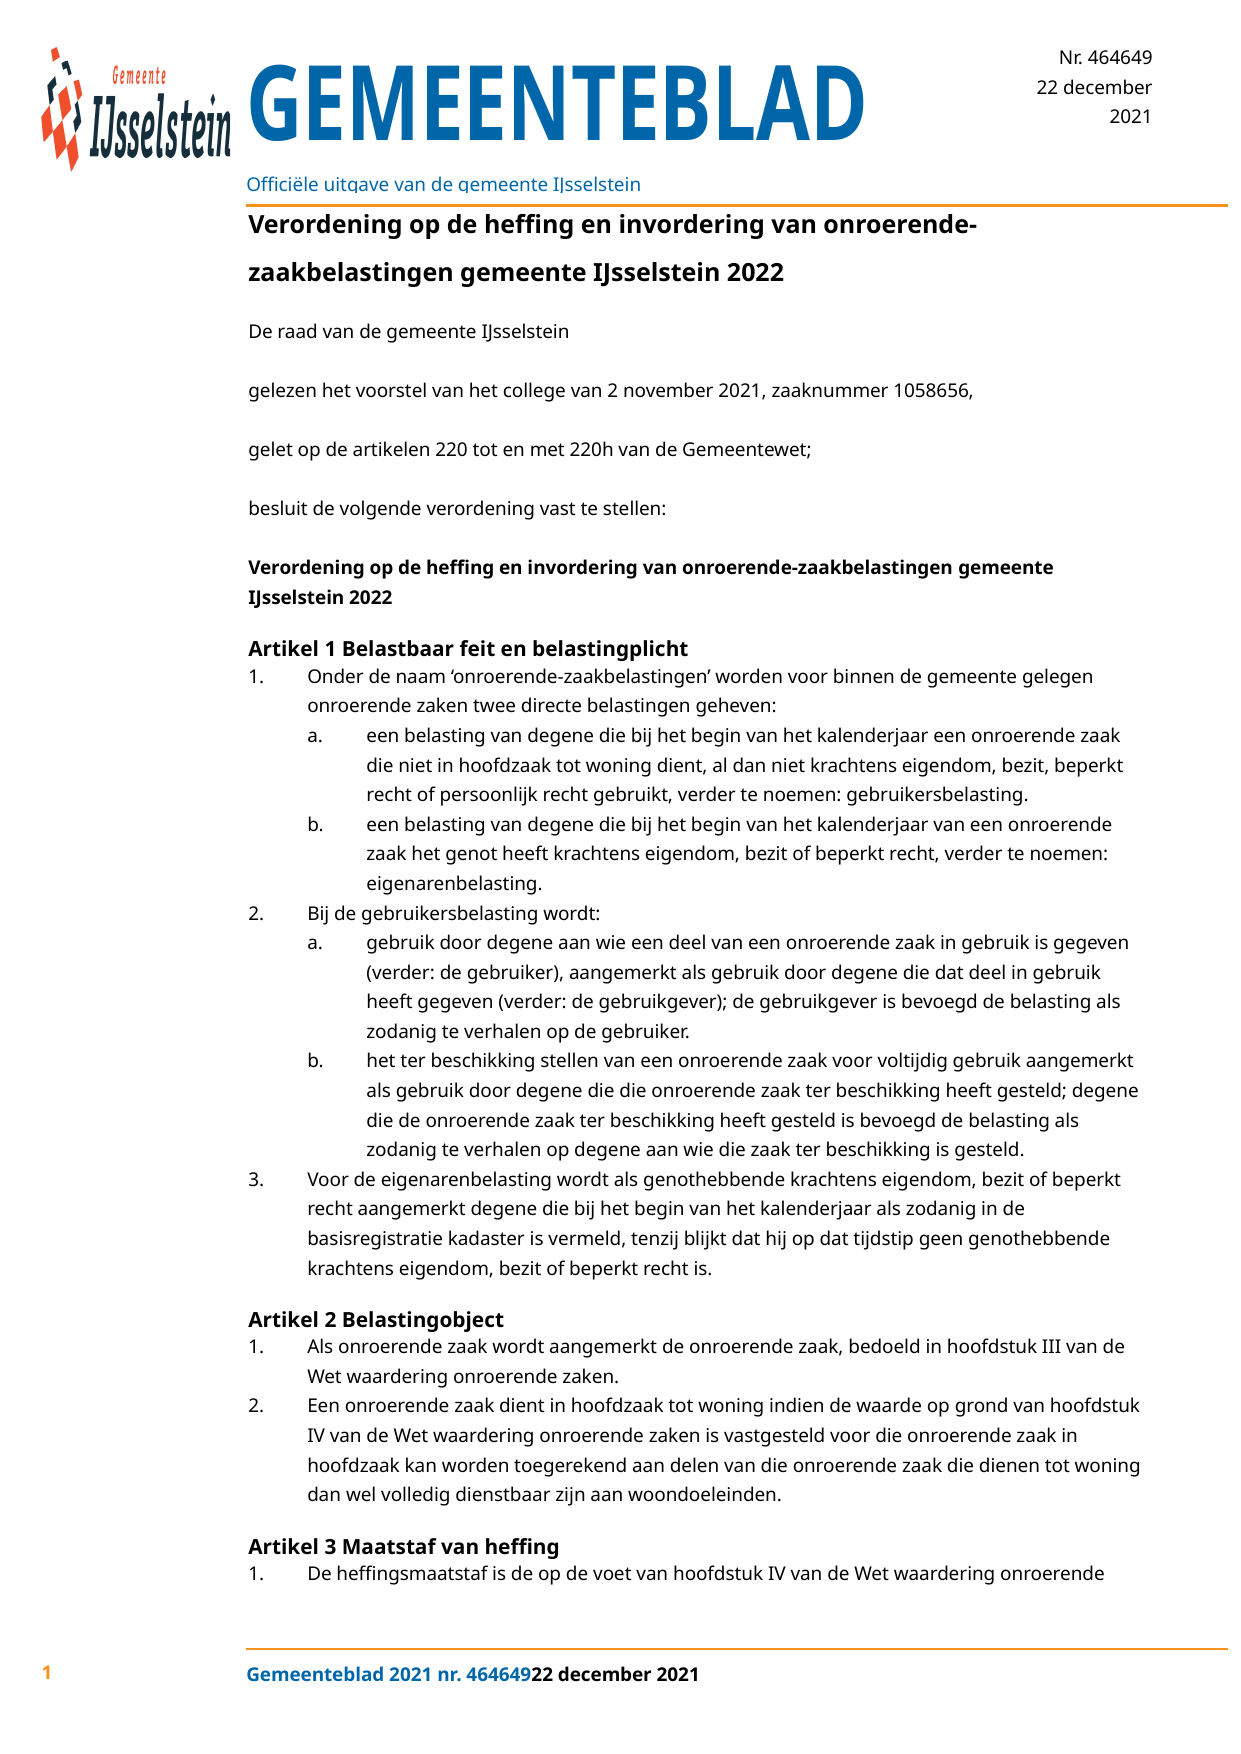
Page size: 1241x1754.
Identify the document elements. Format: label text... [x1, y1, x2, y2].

text Verordening op de heffing en invordering van onroerende-zaakbelastingen gemeente IJsselstein 2022 [248, 554, 1152, 610]
text besluit de volgende verordening vast te stellen: [248, 495, 1152, 521]
list een belasting van degene die bij het begin van het kalenderjaar een onroerende zaak die niet in hoofdzaak tot woning dient, al dan niet krachtens eigendom, bezit, beperkt recht of persoonlijk recht gebruikt, verder te noemen: gebruikersbelasting. [307, 722, 1152, 807]
list Bij de gebruikersbelasting wordt: [248, 900, 1152, 925]
list gebruik door degene aan wie een deel van een onroerende zaak in gebruik is gegeven (verder: de gebruiker), aangemerkt als gebruik door degene die dat deel in gebruik heeft gegeven (verder: de gebruikgever); de gebruikgever is bevoegd de belasting als zodanig te verhalen op de gebruiker. [307, 929, 1152, 1044]
list het ter beschikking stellen van een onroerende zaak voor voltijdig gebruik aangemerkt als gebruik door degene die die onroerende zaak ter beschikking heeft gesteld; degene die de onroerende zaak ter beschikking heeft gesteld is bevoegd de belasting als zodanig te verhalen op degene aan wie die zaak ter beschikking is gesteld. [307, 1048, 1152, 1162]
text Artikel 2 Belastingobject [248, 1305, 1152, 1333]
list Onder de naam ‘onroerende-zaakbelastingen’ worden voor binnen de gemeente gelegen onroerende zaken twee directe belastingen geheven: [248, 663, 1152, 718]
text De raad van de gemeente IJsselstein [248, 318, 1152, 344]
text gelet op de artikelen 220 tot en met 220h van de Gemeentewet; [248, 436, 1152, 462]
text Artikel 3 Maatstaf van heffing [248, 1532, 1152, 1560]
list Voor de eigenarenbelasting wordt als genothebbende krachtens eigendom, bezit of beperkt recht aangemerkt degene die bij het begin van het kalenderjaar als zodanig in de basisregistratie kadaster is vermeld, tenzij blijkt dat hij op dat tijdstip geen genothebbende krachtens eigendom, bezit of beperkt recht is. [248, 1166, 1152, 1280]
text Verordening op de heffing en invordering van onroerende-zaakbelastingen gemeente IJsselstein 2022 [248, 207, 1152, 288]
list een belasting van degene die bij het begin van het kalenderjaar van een onroerende zaak het genot heeft krachtens eigendom, bezit of beperkt recht, verder te noemen: eigenarenbelasting. [307, 811, 1152, 896]
text Artikel 1 Belastbaar feit en belastingplicht [248, 634, 1152, 663]
list Als onroerende zaak wordt aangemerkt de onroerende zaak, bedoeld in hoofdstuk III van de Wet waardering onroerende zaken. [248, 1333, 1152, 1389]
picture [41, 47, 231, 172]
text gelezen het voorstel van het college van 2 november 2021, zaaknummer 1058656, [248, 377, 1152, 403]
list De heffingsmaatstaf is de op de voet van hoofdstuk IV van de Wet waardering onroerende [248, 1560, 1152, 1586]
list Een onroerende zaak dient in hoofdzaak tot woning indien de waarde op grond van hoofdstuk IV van de Wet waardering onroerende zaken is vastgesteld voor die onroerende zaak in hoofdzaak kan worden toegerekend aan delen van die onroerende zaak die dienen tot woning dan wel volledig dienstbaar zijn aan woondoeleinden. [248, 1393, 1152, 1507]
